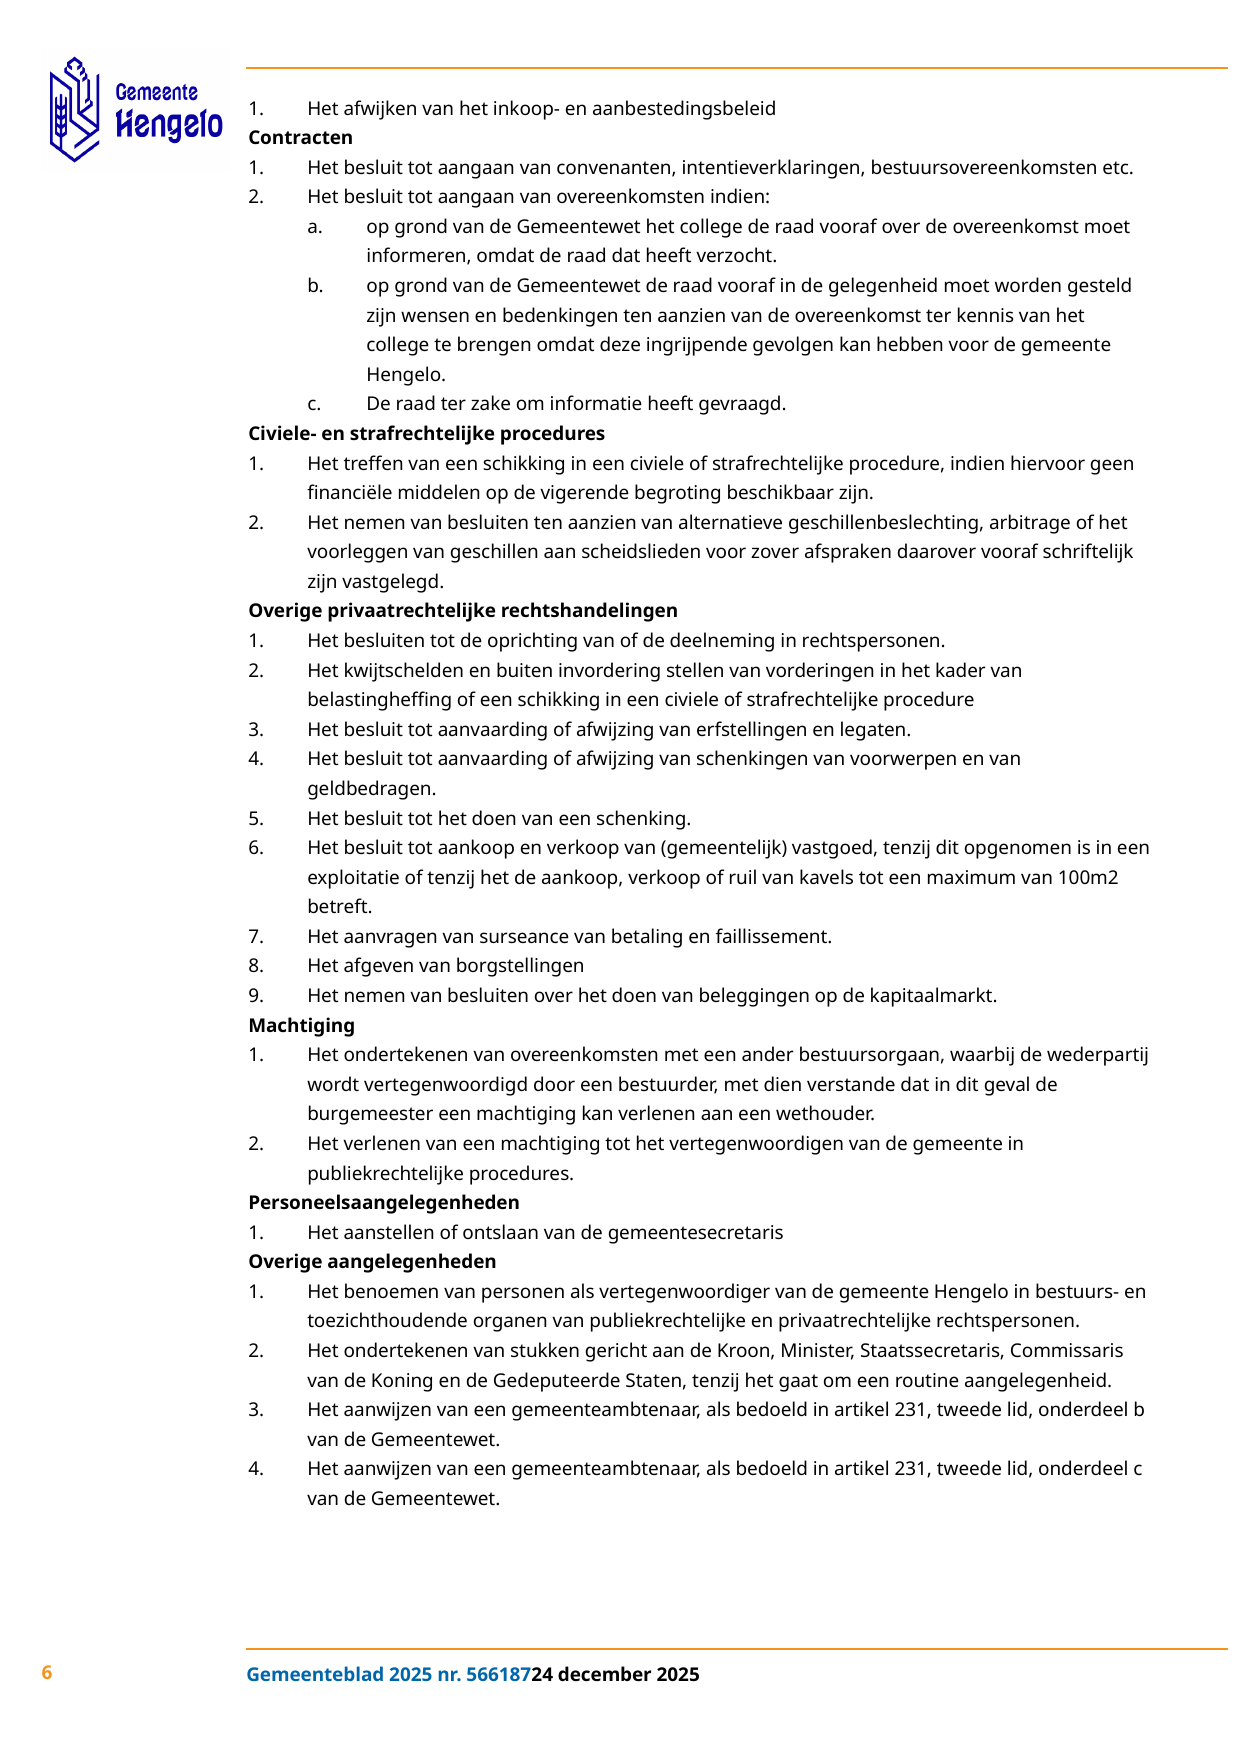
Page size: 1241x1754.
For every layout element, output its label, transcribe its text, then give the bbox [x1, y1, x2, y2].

list Het verlenen van een machtiging tot het vertegenwoordigen van de gemeente in publiekrechtelijke procedures. [248, 1130, 1152, 1186]
list op grond van de Gemeentewet de raad vooraf in de gelegenheid moet worden gesteld zijn wensen en bedenkingen ten aanzien van de overeenkomst ter kennis van het college te brengen omdat deze ingrijpende gevolgen kan hebben voor de gemeente Hengelo. [307, 272, 1152, 387]
list Het besluiten tot de oprichting van of de deelneming in rechtspersonen. [248, 627, 1152, 653]
list Het aanwijzen van een gemeenteambtenaar, als bedoeld in artikel 231, tweede lid, onderdeel c van de Gemeentewet. [248, 1456, 1152, 1511]
list Het treffen van een schikking in een civiele of strafrechtelijke procedure, indien hiervoor geen financiële middelen op de vigerende begroting beschikbaar zijn. [248, 450, 1152, 505]
text Civiele- en strafrechtelijke procedures [248, 420, 1152, 446]
list op grond van de Gemeentewet het college de raad vooraf over de overeenkomst moet informeren, omdat de raad dat heeft verzocht. [307, 213, 1152, 268]
list Het afgeven van borgstellingen [248, 953, 1152, 978]
list Het ondertekenen van overeenkomsten met een ander bestuursorgaan, waarbij de wederpartij wordt vertegenwoordigd door een bestuurder, met dien verstande dat in dit geval de burgemeester een machtiging kan verlenen aan een wethouder. [248, 1041, 1152, 1126]
list Het nemen van besluiten ten aanzien van alternatieve geschillenbeslechting, arbitrage of het voorleggen van geschillen aan scheidslieden voor zover afspraken daarover vooraf schriftelijk zijn vastgelegd. [248, 509, 1152, 594]
list Het aanvragen van surseance van betaling en faillissement. [248, 923, 1152, 949]
list Het kwijtschelden en buiten invordering stellen van vorderingen in het kader van belastingheffing of een schikking in een civiele of strafrechtelijke procedure [248, 657, 1152, 712]
text Contracten [248, 124, 1152, 150]
list Het besluit tot aanvaarding of afwijzing van schenkingen van voorwerpen en van geldbedragen. [248, 746, 1152, 801]
list Het besluit tot aanvaarding of afwijzing van erfstellingen en legaten. [248, 716, 1152, 742]
list Het benoemen van personen als vertegenwoordiger van de gemeente Hengelo in bestuurs- en toezichthoudende organen van publiekrechtelijke en privaatrechtelijke rechtspersonen. [248, 1278, 1152, 1333]
text Overige aangelegenheden [248, 1248, 1152, 1274]
picture [41, 47, 231, 172]
list Het nemen van besluiten over het doen van beleggingen op de kapitaalmarkt. [248, 982, 1152, 1008]
list Het aanwijzen van een gemeenteambtenaar, als bedoeld in artikel 231, tweede lid, onderdeel b van de Gemeentewet. [248, 1396, 1152, 1452]
list Het besluit tot het doen van een schenking. [248, 805, 1152, 831]
text Machtiging [248, 1012, 1152, 1038]
list Het aanstellen of ontslaan van de gemeentesecretaris [248, 1219, 1152, 1245]
list Het afwijken van het inkoop- en aanbestedingsbeleid [248, 95, 1152, 121]
list Het besluit tot aangaan van overeenkomsten indien: [248, 183, 1152, 209]
text Personeelsaangelegenheden [248, 1189, 1152, 1215]
list De raad ter zake om informatie heeft gevraagd. [307, 391, 1152, 416]
list Het besluit tot aangaan van convenanten, intentieverklaringen, bestuursovereenkomsten etc. [248, 154, 1152, 180]
text Overige privaatrechtelijke rechtshandelingen [248, 598, 1152, 623]
list Het ondertekenen van stukken gericht aan de Kroon, Minister, Staatssecretaris, Commissaris van de Koning en de Gedeputeerde Staten, tenzij het gaat om een routine aangelegenheid. [248, 1337, 1152, 1393]
list Het besluit tot aankoop en verkoop van (gemeentelijk) vastgoed, tenzij dit opgenomen is in een exploitatie of tenzij het de aankoop, verkoop of ruil van kavels tot een maximum van 100m2 betreft. [248, 834, 1152, 919]
